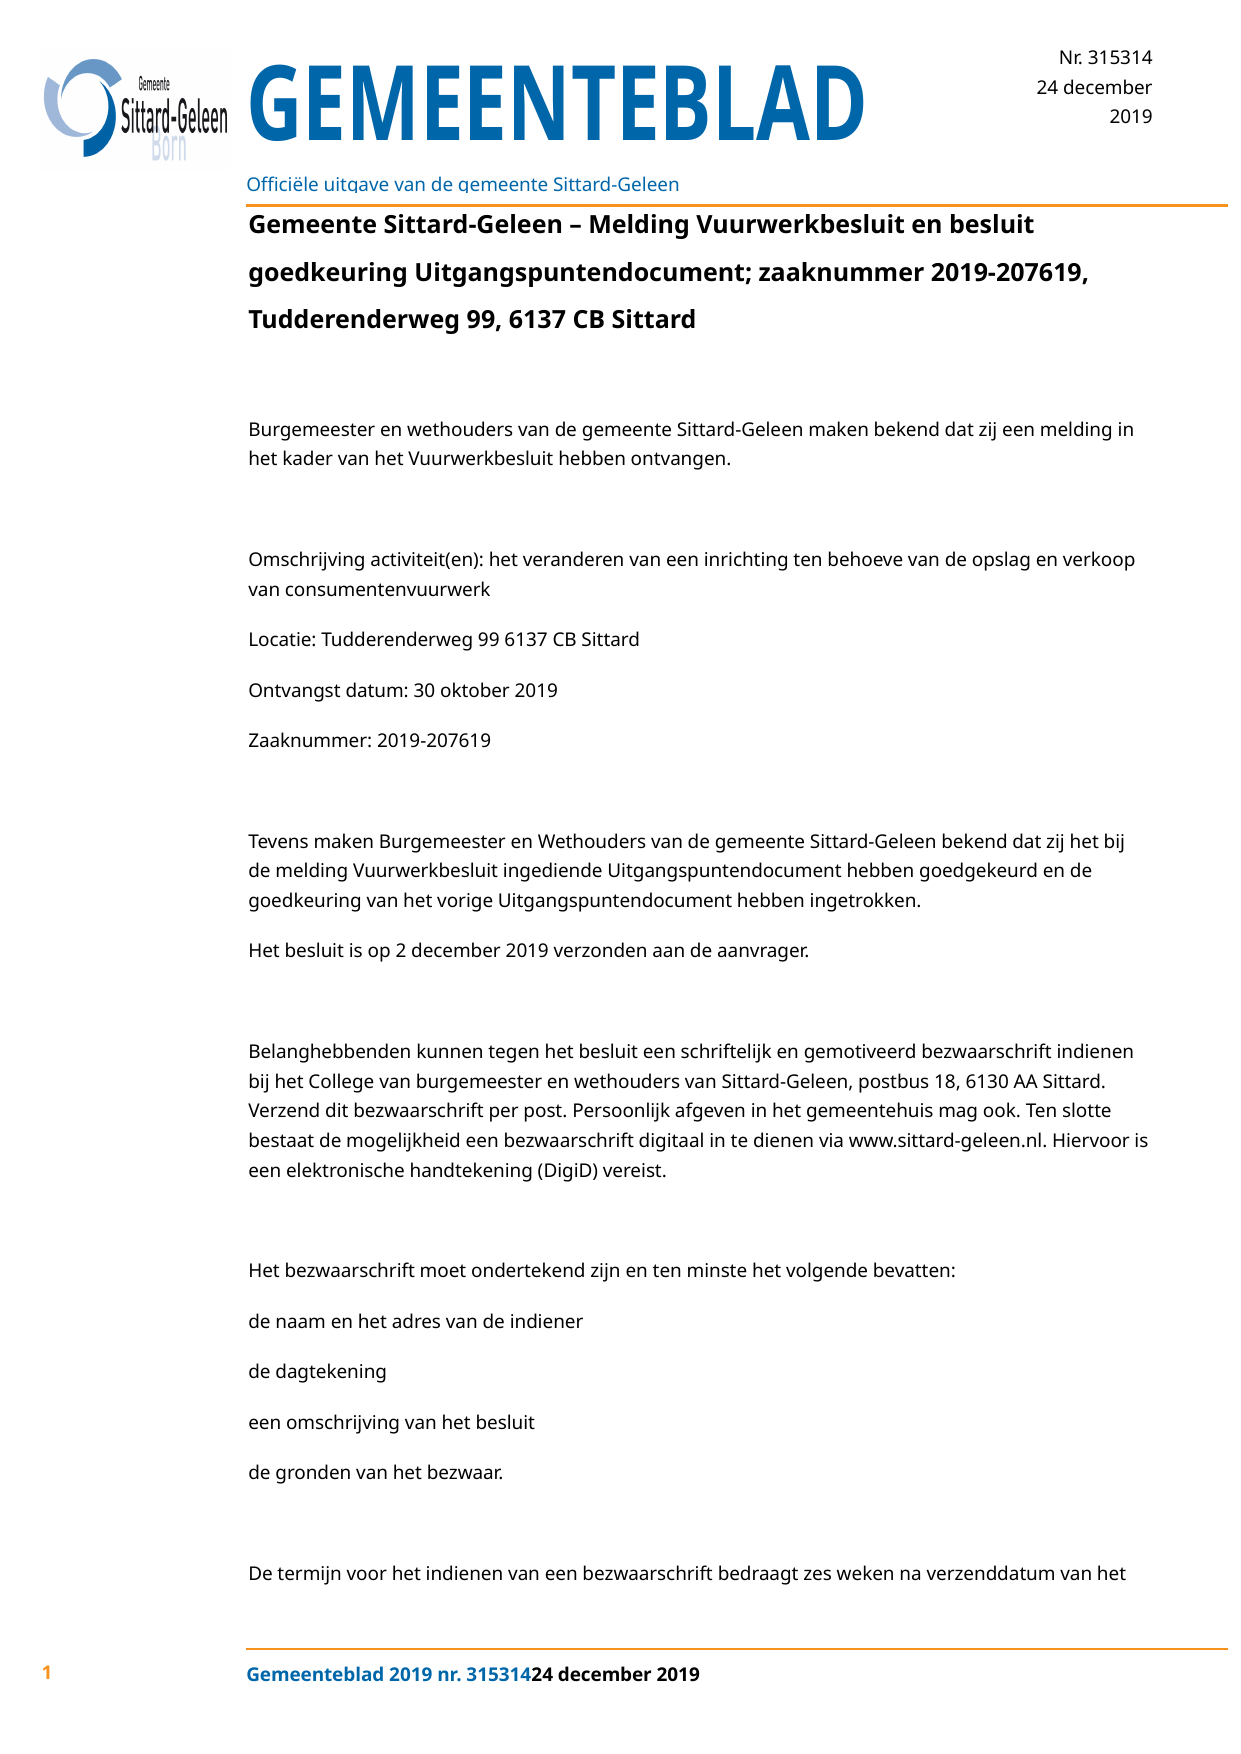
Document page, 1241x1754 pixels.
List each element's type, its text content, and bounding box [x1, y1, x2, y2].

picture [41, 47, 231, 172]
text Burgemeester en wethouders van de gemeente Sittard-Geleen maken bekend dat zij een melding in het kader van het Vuurwerkbesluit hebben ontvangen. [248, 416, 1152, 471]
text Locatie: Tudderenderweg 99 6137 CB Sittard [248, 626, 1152, 652]
text De termijn voor het indienen van een bezwaarschrift bedraagt zes weken na verzenddatum van het [248, 1560, 1152, 1586]
text Gemeente Sittard-Geleen – Melding Vuurwerkbesluit en besluit goedkeuring Uitgangspuntendocument; zaaknummer 2019-207619, Tudderenderweg 99, 6137 CB Sittard [248, 207, 1152, 336]
text Zaaknummer: 2019-207619 [248, 727, 1152, 753]
text de naam en het adres van de indiener [248, 1308, 1152, 1334]
text Het besluit is op 2 december 2019 verzonden aan de aanvrager. [248, 938, 1152, 963]
text Tevens maken Burgemeester en Wethouders van de gemeente Sittard-Geleen bekend dat zij het bij de melding Vuurwerkbesluit ingediende Uitgangspuntendocument hebben goedgekeurd en de goedkeuring van het vorige Uitgangspuntendocument hebben ingetrokken. [248, 828, 1152, 913]
text de dagtekening [248, 1358, 1152, 1384]
text Het bezwaarschrift moet ondertekend zijn en ten minste het volgende bevatten: [248, 1258, 1152, 1283]
text een omschrijving van het besluit [248, 1409, 1152, 1434]
text Omschrijving activiteit(en): het veranderen van een inrichting ten behoeve van de opslag en verkoop van consumentenvuurwerk [248, 546, 1152, 602]
text de gronden van het bezwaar. [248, 1459, 1152, 1485]
text Belanghebbenden kunnen tegen het besluit een schriftelijk en gemotiveerd bezwaarschrift indienen bij het College van burgemeester en wethouders van Sittard-Geleen, postbus 18, 6130 AA Sittard. Verzend dit bezwaarschrift per post. Persoonlijk afgeven in het gemeentehuis mag ook. Ten slotte bestaat de mogelijkheid een bezwaarschrift digitaal in te dienen via www.sittard-geleen.nl. Hiervoor is een elektronische handtekening (DigiD) vereist. [248, 1038, 1152, 1182]
text Ontvangst datum: 30 oktober 2019 [248, 677, 1152, 702]
